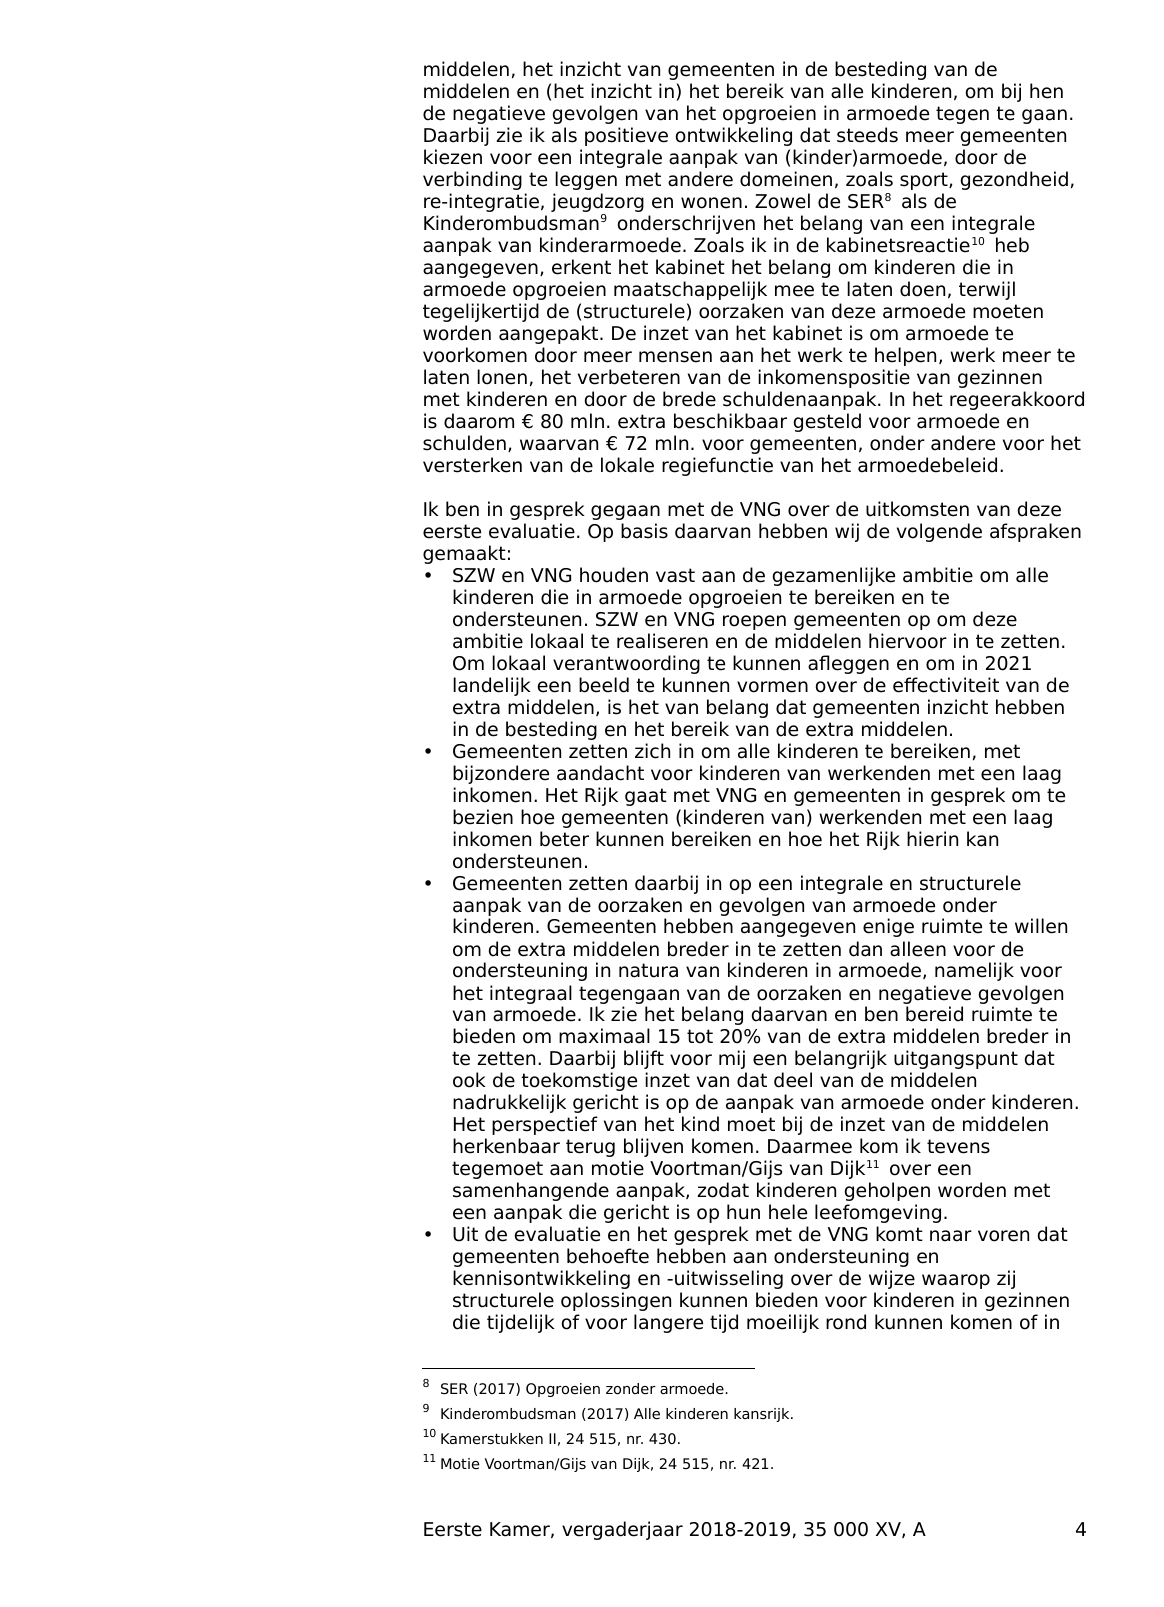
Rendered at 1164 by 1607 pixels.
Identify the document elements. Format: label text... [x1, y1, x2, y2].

text SER (2017) Opgroeien zonder armoede. [422, 1377, 1087, 1399]
text middelen, het inzicht van gemeenten in de besteding van de middelen en (het inzicht in) het bereik van alle kinderen, om bij hen de negatieve gevolgen van het opgroeien in armoede tegen te gaan. Daarbij zie ik als positieve ontwikkeling dat steeds meer gemeenten kiezen voor een integrale aanpak van (kinder)armoede, door de verbinding te leggen met andere domeinen, zoals sport, gezondheid, re-integratie, jeugdzorg en wonen. Zowel de SER als de Kinderombudsman onderschrijven het belang van een integrale aanpak van kinderarmoede. Zoals ik in de kabinetsreactie heb aangegeven, erkent het kabinet het belang om kinderen die in armoede opgroeien maatschappelijk mee te laten doen, terwijl tegelijkertijd de (structurele) oorzaken van deze armoede moeten worden aangepakt. De inzet van het kabinet is om armoede te voorkomen door meer mensen aan het werk te helpen, werk meer te laten lonen, het verbeteren van de inkomenspositie van gezinnen met kinderen en door de brede schuldenaanpak. In het regeerakkoord is daarom € 80 mln. extra beschikbaar gesteld voor armoede en schulden, waarvan € 72 mln. voor gemeenten, onder andere voor het versterken van de lokale regiefunctie van het armoedebeleid. [422, 59, 1087, 477]
text Ik ben in gesprek gegaan met de VNG over de uitkomsten van deze eerste evaluatie. Op basis daarvan hebben wij de volgende afspraken gemaakt: [422, 499, 1087, 565]
text • Uit de evaluatie en het gesprek met de VNG komt naar voren dat gemeenten behoefte hebben aan ondersteuning en kennisontwikkeling en -uitwisseling over de wijze waarop zij structurele oplossingen kunnen bieden voor kinderen in gezinnen die tijdelijk of voor langere tijd moeilijk rond kunnen komen of in [422, 1224, 1087, 1334]
text • Gemeenten zetten daarbij in op een integrale en structurele aanpak van de oorzaken en gevolgen van armoede onder kinderen. Gemeenten hebben aangegeven enige ruimte te willen om de extra middelen breder in te zetten dan alleen voor de ondersteuning in natura van kinderen in armoede, namelijk voor het integraal tegengaan van de oorzaken en negatieve gevolgen van armoede. Ik zie het belang daarvan en ben bereid ruimte te bieden om maximaal 15 tot 20% van de extra middelen breder in te zetten. Daarbij blijft voor mij een belangrijk uitgangspunt dat ook de toekomstige inzet van dat deel van de middelen nadrukkelijk gericht is op de aanpak van armoede onder kinderen. Het perspectief van het kind moet bij de inzet van de middelen herkenbaar terug blijven komen. Daarmee kom ik tevens tegemoet aan motie Voortman/Gijs van Dijk over een samenhangende aanpak, zodat kinderen geholpen worden met een aanpak die gericht is op hun hele leefomgeving. [422, 872, 1087, 1224]
text Kamerstukken II, 24 515, nr. 430. [422, 1427, 1087, 1449]
text Motie Voortman/Gijs van Dijk, 24 515, nr. 421. [422, 1452, 1087, 1474]
text Kinderombudsman (2017) Alle kinderen kansrijk. [422, 1402, 1087, 1424]
text • SZW en VNG houden vast aan de gezamenlijke ambitie om alle kinderen die in armoede opgroeien te bereiken en te ondersteunen. SZW en VNG roepen gemeenten op om deze ambitie lokaal te realiseren en de middelen hiervoor in te zetten. Om lokaal verantwoording te kunnen afleggen en om in 2021 landelijk een beeld te kunnen vormen over de effectiviteit van de extra middelen, is het van belang dat gemeenten inzicht hebben in de besteding en het bereik van de extra middelen. [422, 565, 1087, 741]
text • Gemeenten zetten zich in om alle kinderen te bereiken, met bijzondere aandacht voor kinderen van werkenden met een laag inkomen. Het Rijk gaat met VNG en gemeenten in gesprek om te bezien hoe gemeenten (kinderen van) werkenden met een laag inkomen beter kunnen bereiken en hoe het Rijk hierin kan ondersteunen. [422, 741, 1087, 872]
